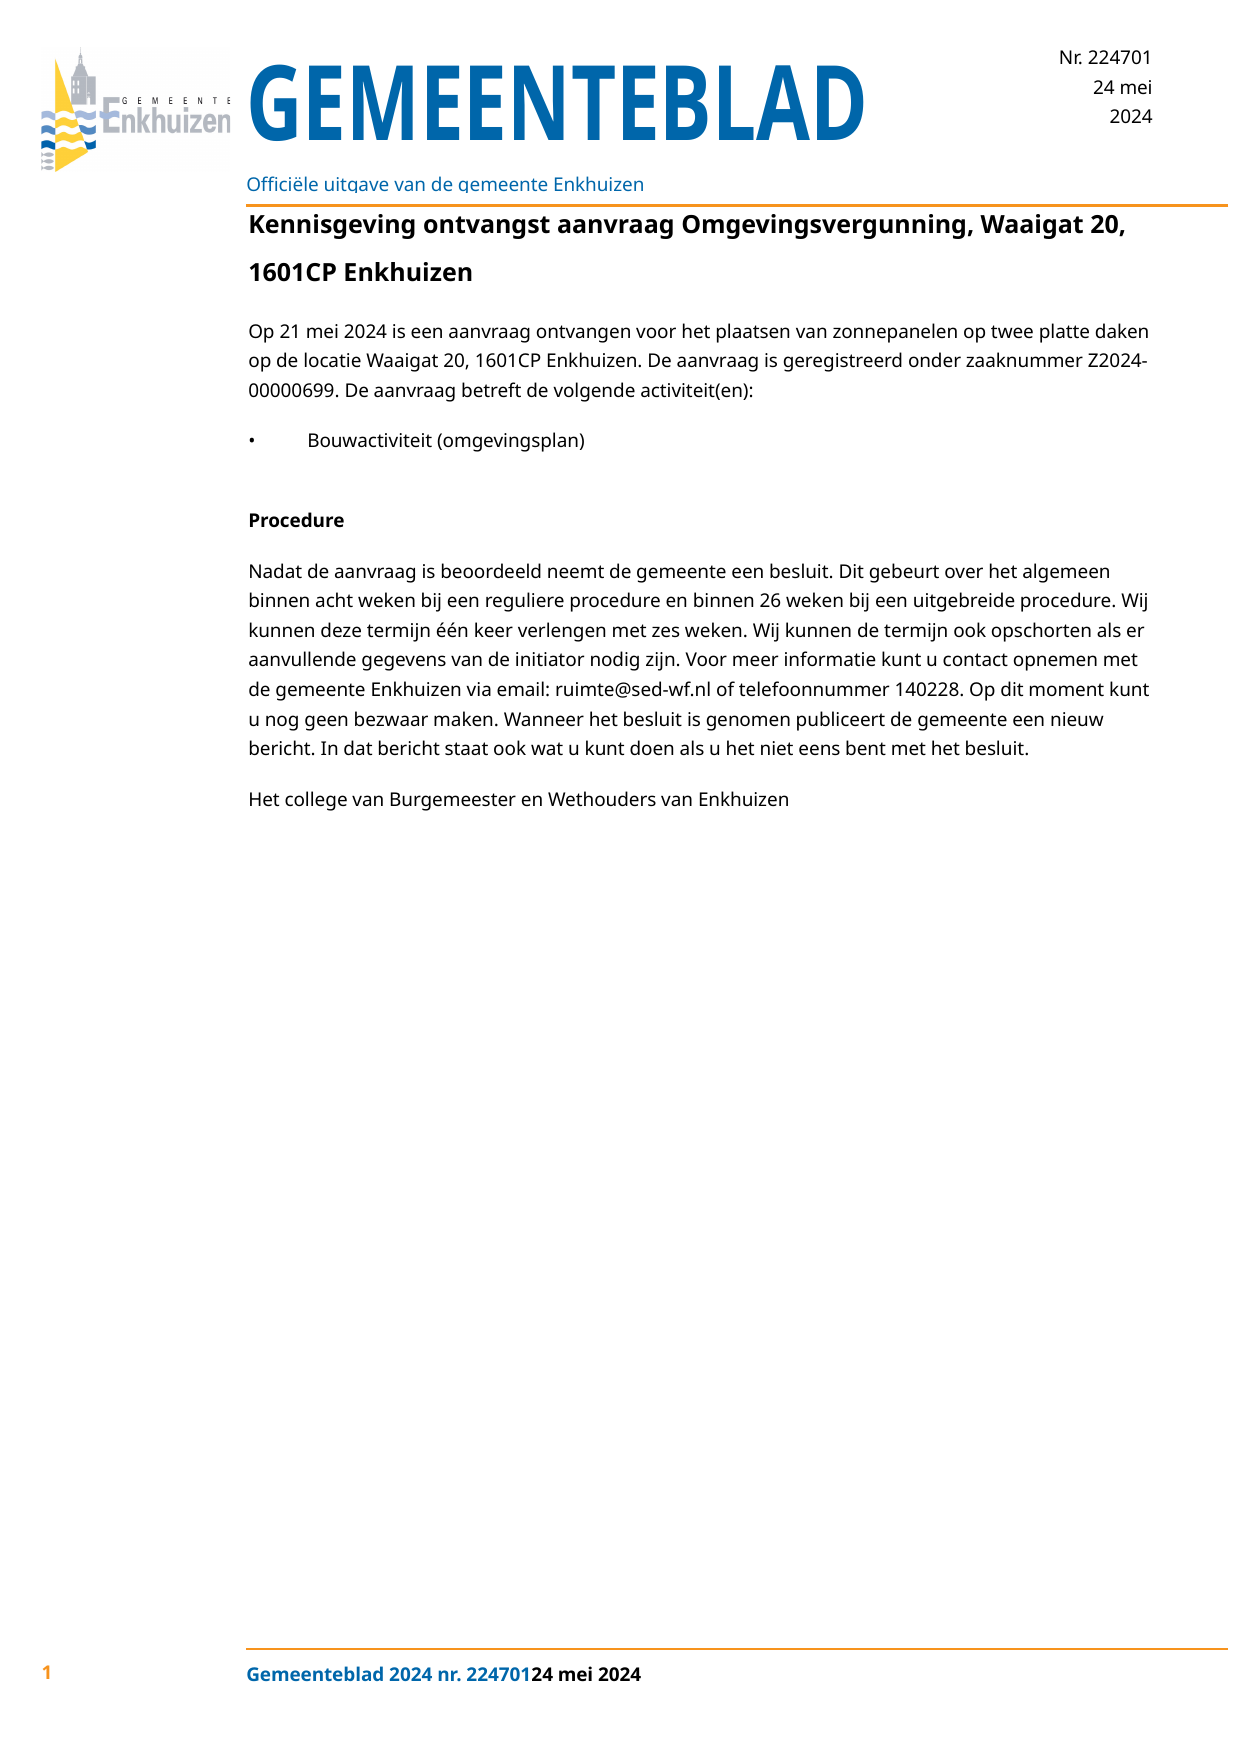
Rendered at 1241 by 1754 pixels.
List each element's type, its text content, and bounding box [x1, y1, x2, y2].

text Nadat de aanvraag is beoordeeld neemt de gemeente een besluit. Dit gebeurt over het algemeen binnen acht weken bij een reguliere procedure en binnen 26 weken bij een uitgebreide procedure. Wij kunnen deze termijn één keer verlengen met zes weken. Wij kunnen de termijn ook opschorten als er aanvullende gegevens van de initiator nodig zijn. Voor meer informatie kunt u contact opnemen met de gemeente Enkhuizen via email: ruimte@sed-wf.nl of telefoonnummer 140228. Op dit moment kunt u nog geen bezwaar maken. Wanneer het besluit is genomen publiceert de gemeente een nieuw bericht. In dat bericht staat ook wat u kunt doen als u het niet eens bent met het besluit. [248, 558, 1152, 761]
text Op 21 mei 2024 is een aanvraag ontvangen voor het plaatsen van zonnepanelen op twee platte daken op de locatie Waaigat 20, 1601CP Enkhuizen. De aanvraag is geregistreerd onder zaaknummer Z2024-00000699. De aanvraag betreft de volgende activiteit(en): [248, 318, 1152, 403]
text Kennisgeving ontvangst aanvraag Omgevingsvergunning, Waaigat 20, 1601CP Enkhuizen [248, 207, 1152, 288]
picture [41, 47, 231, 172]
list Bouwactiviteit (omgevingsplan) [248, 427, 1152, 453]
text Procedure [248, 507, 1152, 533]
text Het college van Burgemeester en Wethouders van Enkhuizen [248, 786, 1152, 812]
